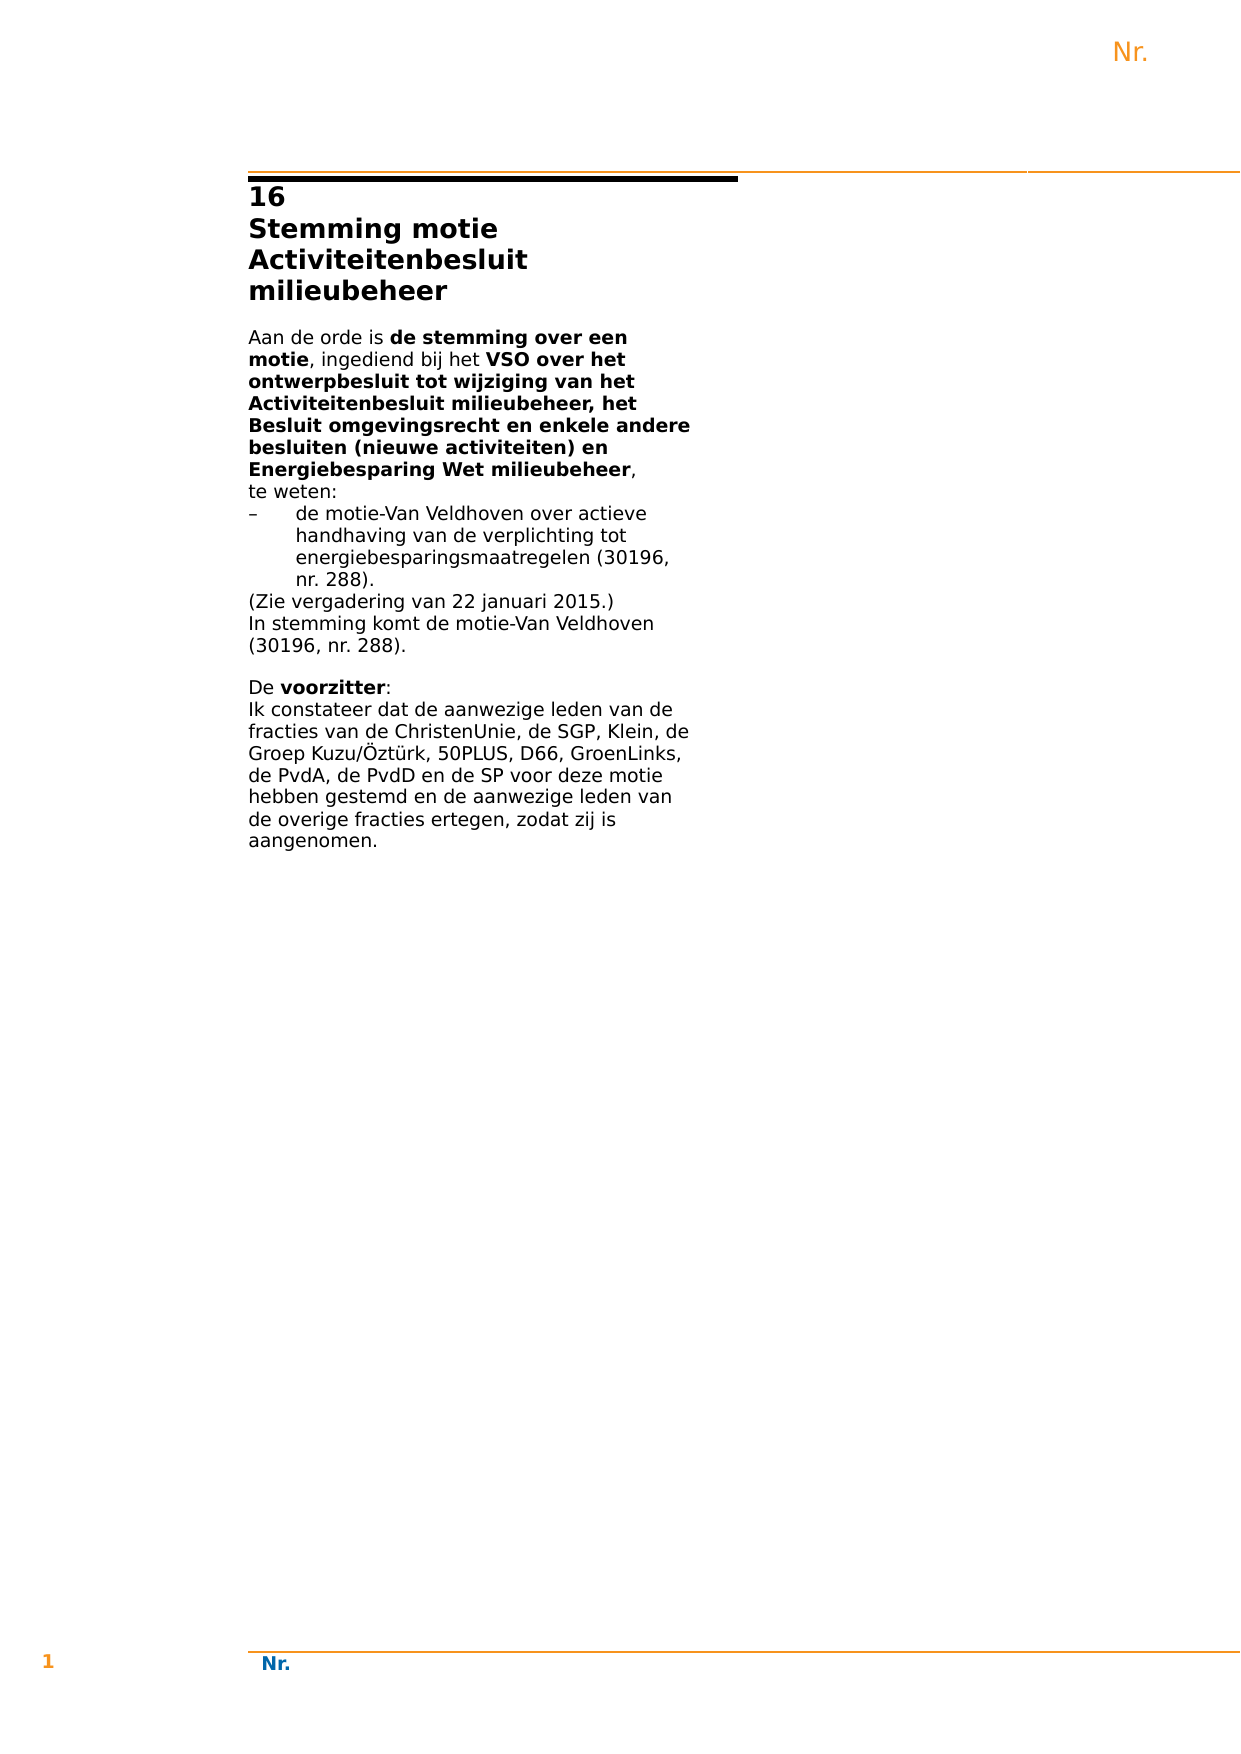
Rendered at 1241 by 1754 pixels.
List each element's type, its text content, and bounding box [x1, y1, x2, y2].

title 16 Stemming motie Activiteitenbesluit milieubeheer [248, 182, 691, 307]
text In stemming komt de motie-Van Veldhoven (30196, nr. 288). [248, 613, 691, 657]
text (Zie vergadering van 22 januari 2015.) [248, 591, 691, 613]
text te weten: [248, 481, 691, 503]
text Aan de orde is de stemming over een motie, ingediend bij het VSO over het ontwerpbesluit tot wijziging van het Activiteitenbesluit milieubeheer, het Besluit omgevingsrecht en enkele andere besluiten (nieuwe activiteiten) en Energiebesparing Wet milieubeheer, [248, 327, 691, 481]
text Ik constateer dat de aanwezige leden van de fracties van de ChristenUnie, de SGP, Klein, de Groep Kuzu/Öztürk, 50PLUS, D66, GroenLinks, de PvdA, de PvdD en de SP voor deze motie hebben gestemd en de aanwezige leden van de overige fracties ertegen, zodat zij is aangenomen. [248, 698, 691, 852]
text De voorzitter: [248, 677, 691, 698]
list de motie-Van Veldhoven over actieve handhaving van de verplichting tot energiebesparingsmaatregelen (30196, nr. 288). [248, 503, 691, 591]
